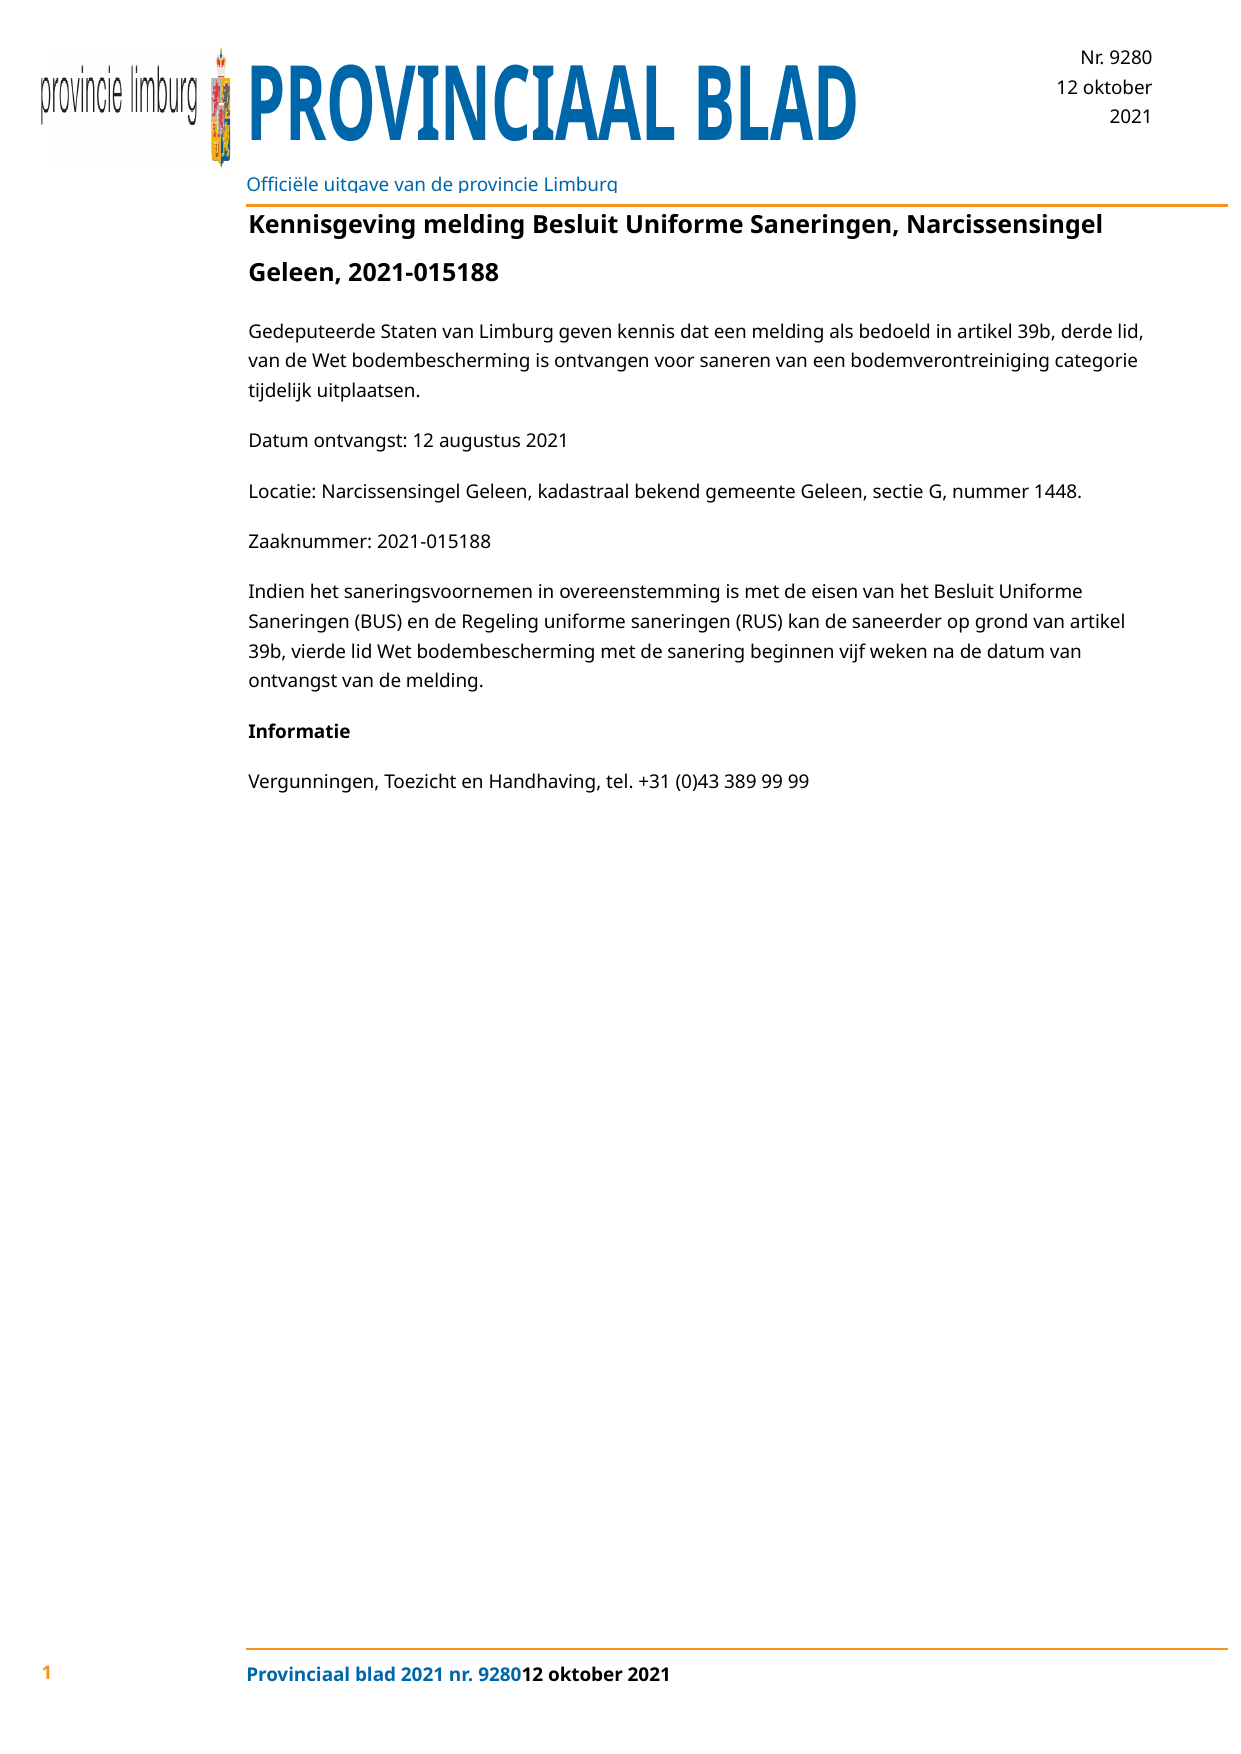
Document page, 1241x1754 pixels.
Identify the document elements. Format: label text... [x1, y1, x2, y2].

text Datum ontvangst: 12 augustus 2021 [248, 427, 1152, 453]
text Gedeputeerde Staten van Limburg geven kennis dat een melding als bedoeld in artikel 39b, derde lid, van de Wet bodembescherming is ontvangen voor saneren van een bodemverontreiniging categorie tijdelijk uitplaatsen. [248, 318, 1152, 403]
text Kennisgeving melding Besluit Uniforme Saneringen, Narcissensingel Geleen, 2021-015188 [248, 207, 1152, 288]
text Locatie: Narcissensingel Geleen, kadastraal bekend gemeente Geleen, sectie G, nummer 1448. [248, 478, 1152, 504]
text Zaaknummer: 2021-015188 [248, 528, 1152, 554]
text Indien het saneringsvoornemen in overeenstemming is met de eisen van het Besluit Uniforme Saneringen (BUS) en de Regeling uniforme saneringen (RUS) kan de saneerder op grond van artikel 39b, vierde lid Wet bodembescherming met de sanering beginnen vijf weken na de datum van ontvangst van de melding. [248, 579, 1152, 693]
text Vergunningen, Toezicht en Handhaving, tel. +31 (0)43 389 99 99 [248, 768, 1152, 794]
text Informatie [248, 718, 1152, 744]
picture [41, 47, 231, 172]
